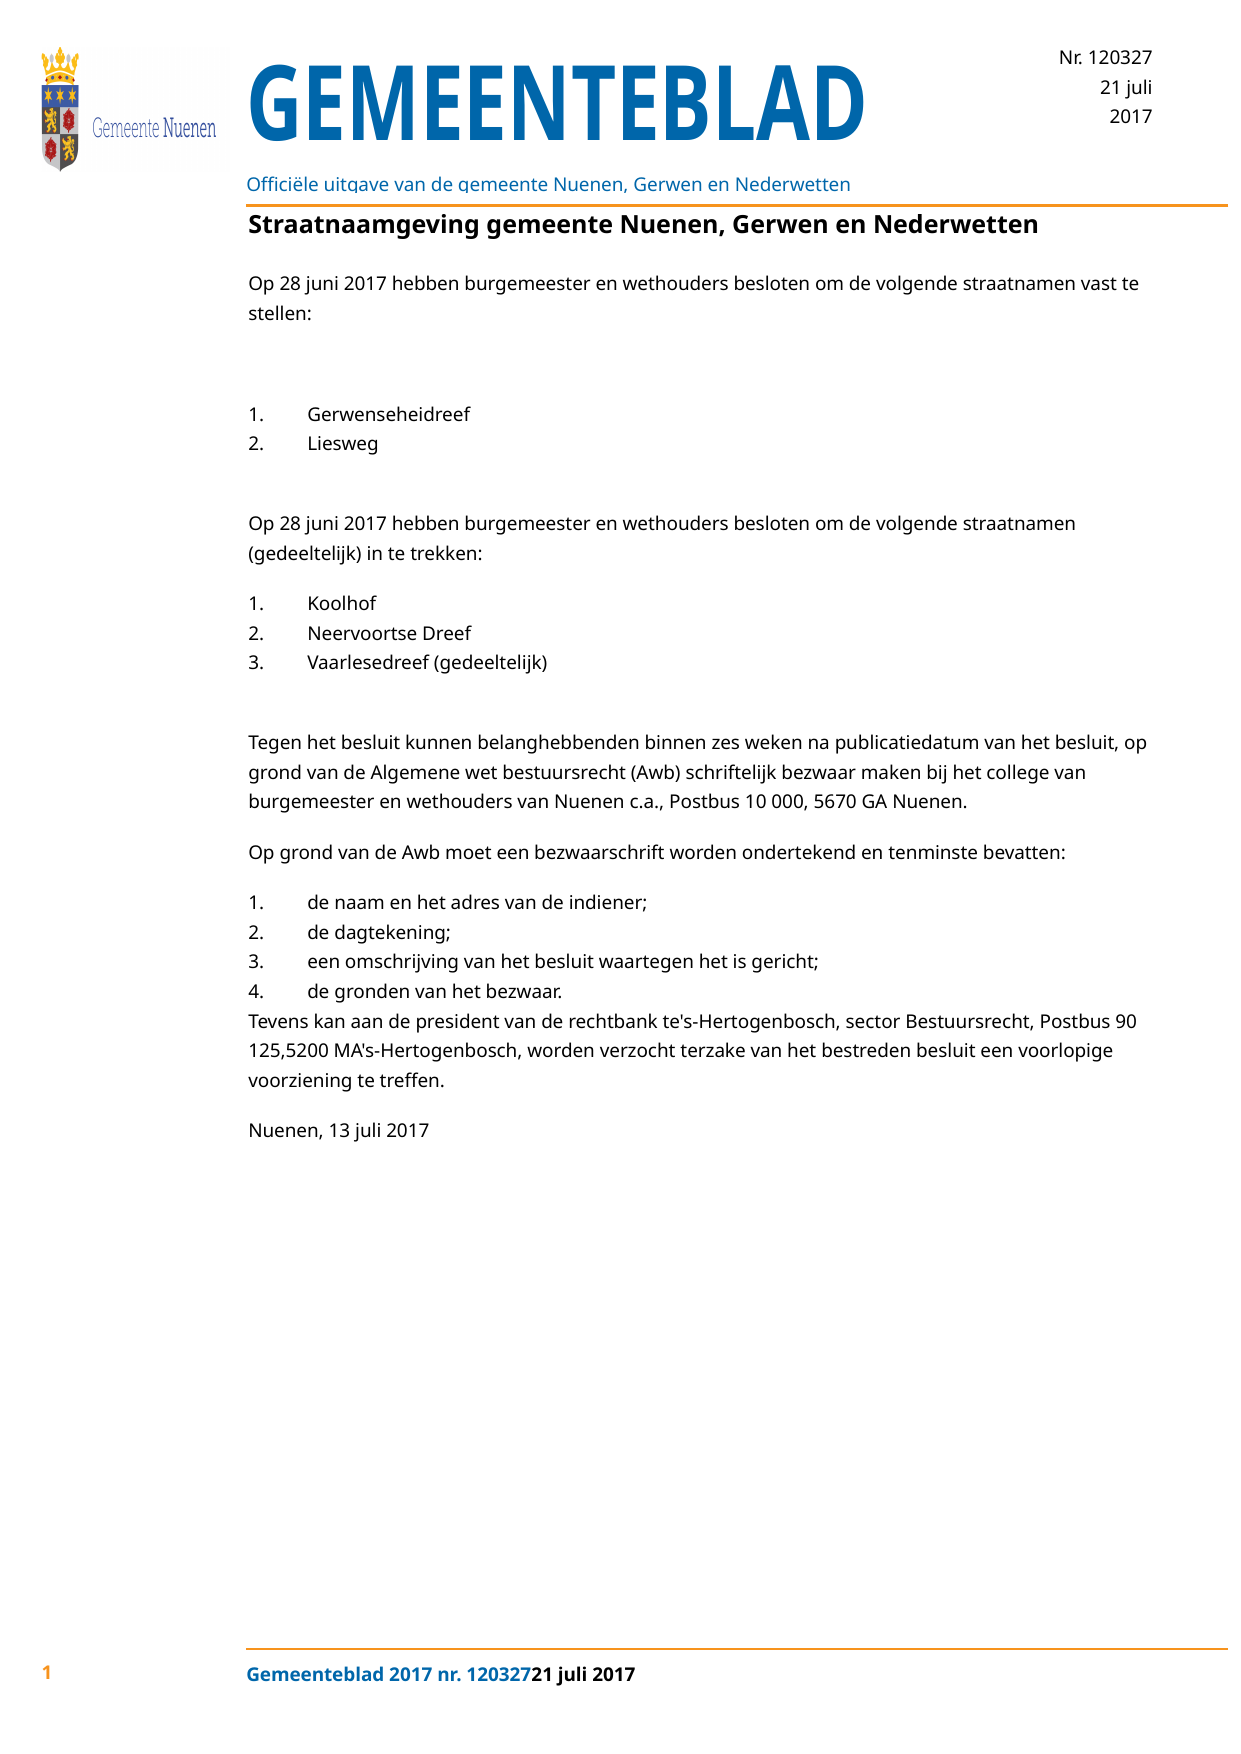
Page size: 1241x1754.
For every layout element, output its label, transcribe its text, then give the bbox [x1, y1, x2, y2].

list de dagtekening; [248, 919, 1152, 945]
text Op 28 juni 2017 hebben burgemeester en wethouders besloten om de volgende straatnamen vast te stellen: [248, 270, 1152, 326]
text Op grond van de Awb moet een bezwaarschrift worden ondertekend en tenminste bevatten: [248, 839, 1152, 865]
list Koolhof [248, 590, 1152, 616]
picture [41, 47, 231, 172]
text Tegen het besluit kunnen belanghebbenden binnen zes weken na publicatiedatum van het besluit, op grond van de Algemene wet bestuursrecht (Awb) schriftelijk bezwaar maken bij het college van burgemeester en wethouders van Nuenen c.a., Postbus 10 000, 5670 GA Nuenen. [248, 729, 1152, 814]
text Op 28 juni 2017 hebben burgemeester en wethouders besloten om de volgende straatnamen (gedeeltelijk) in te trekken: [248, 510, 1152, 566]
list de gronden van het bezwaar. [248, 978, 1152, 1004]
list een omschrijving van het besluit waartegen het is gericht; [248, 949, 1152, 974]
text Nuenen, 13 juli 2017 [248, 1117, 1152, 1143]
list de naam en het adres van de indiener; [248, 889, 1152, 915]
list Vaarlesedreef (gedeeltelijk) [248, 649, 1152, 675]
list Liesweg [248, 430, 1152, 456]
list Neervoortse Dreef [248, 620, 1152, 646]
text Straatnaamgeving gemeente Nuenen, Gerwen en Nederwetten [248, 207, 1152, 241]
text Tevens kan aan de president van de rechtbank te's-Hertogenbosch, sector Bestuursrecht, Postbus 90 125,5200 MA's-Hertogenbosch, worden verzocht terzake van het bestreden besluit een voorlopige voorziening te treffen. [248, 1008, 1152, 1093]
list Gerwenseheidreef [248, 401, 1152, 426]
